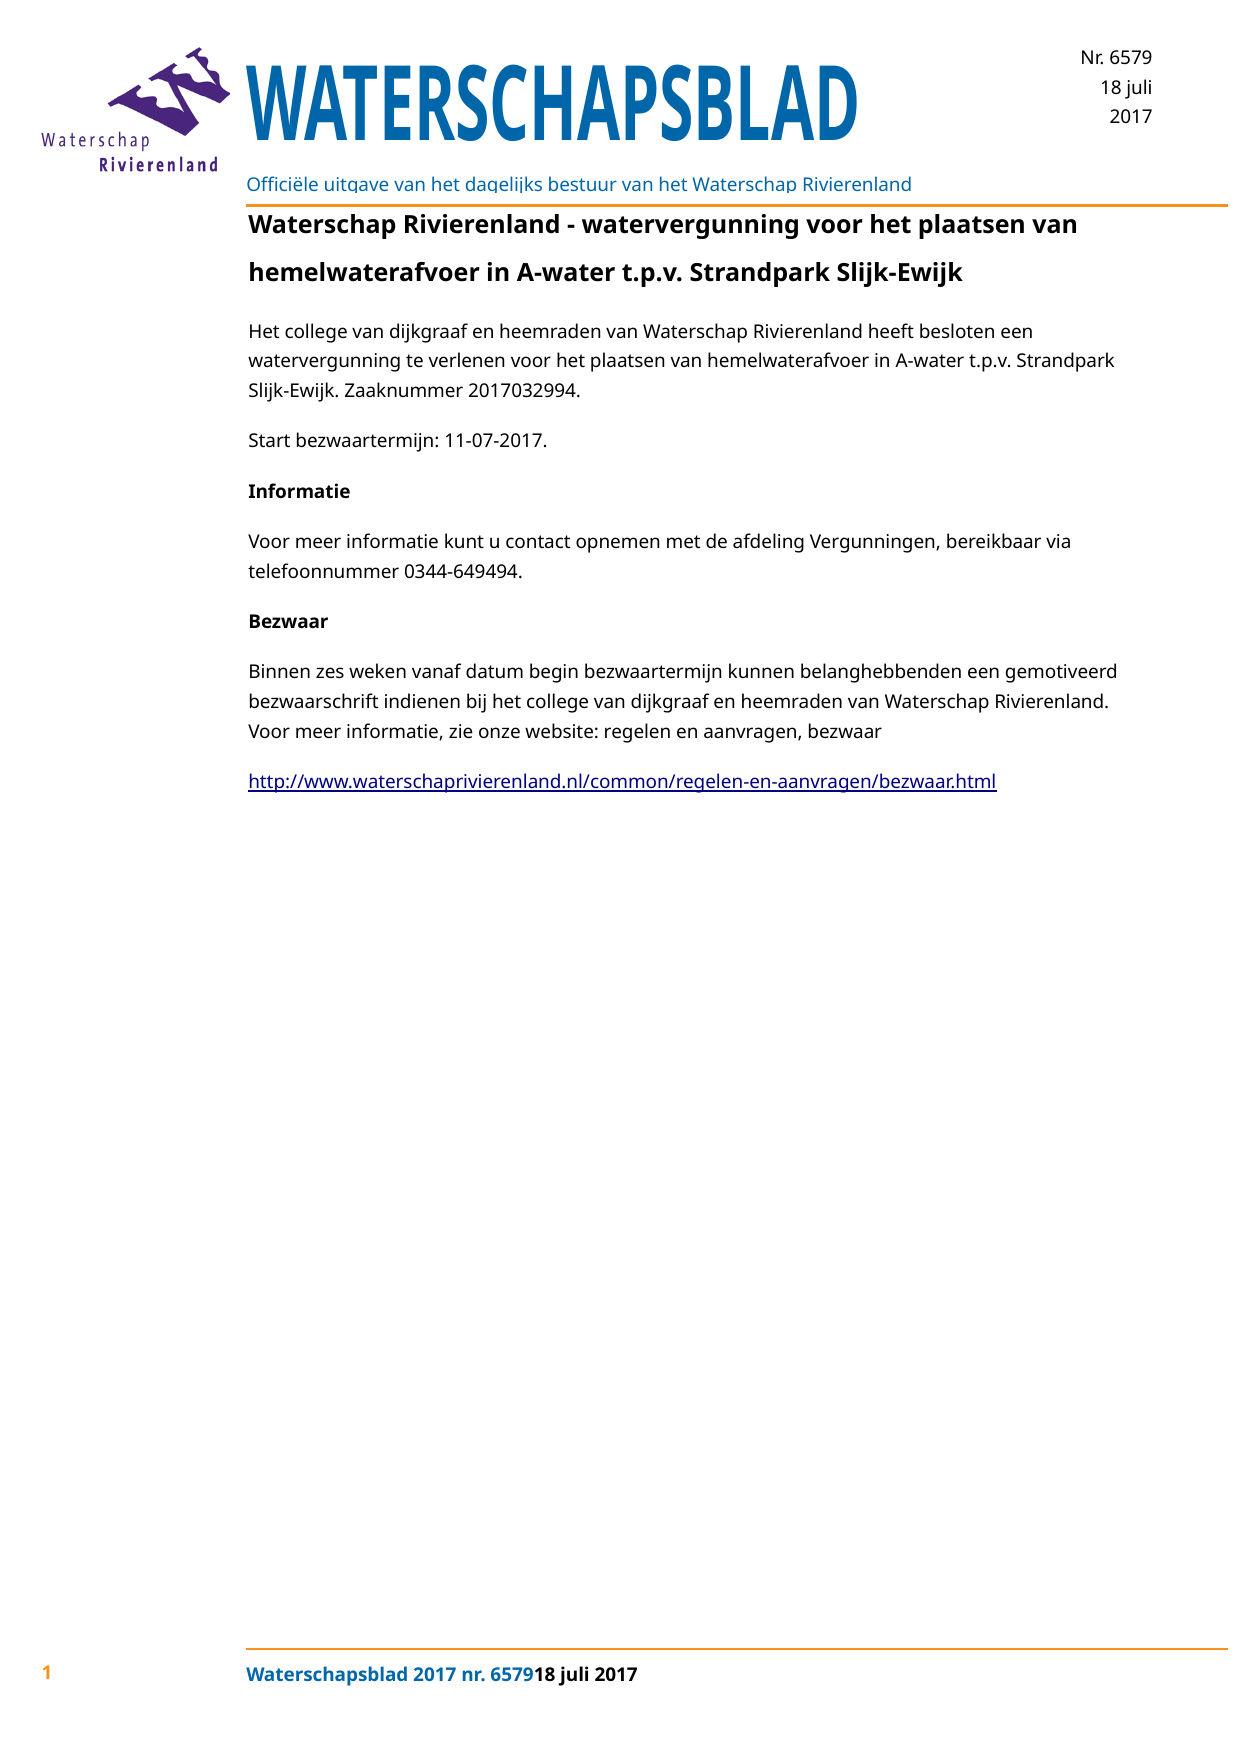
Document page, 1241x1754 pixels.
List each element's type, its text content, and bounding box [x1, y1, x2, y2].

text Waterschap Rivierenland - watervergunning voor het plaatsen van hemelwaterafvoer in A-water t.p.v. Strandpark Slijk-Ewijk [248, 207, 1152, 288]
text Informatie [248, 478, 1152, 504]
picture [41, 47, 231, 172]
text Start bezwaartermijn: 11-07-2017. [248, 427, 1152, 453]
text Binnen zes weken vanaf datum begin bezwaartermijn kunnen belanghebbenden een gemotiveerd bezwaarschrift indienen bij het college van dijkgraaf en heemraden van Waterschap Rivierenland. Voor meer informatie, zie onze website: regelen en aanvragen, bezwaar [248, 659, 1152, 744]
text http://www.waterschaprivierenland.nl/common/regelen-en-aanvragen/bezwaar.html [248, 768, 1152, 794]
text Het college van dijkgraaf en heemraden van Waterschap Rivierenland heeft besloten een watervergunning te verlenen voor het plaatsen van hemelwaterafvoer in A-water t.p.v. Strandpark Slijk-Ewijk. Zaaknummer 2017032994. [248, 318, 1152, 403]
text Voor meer informatie kunt u contact opnemen met de afdeling Vergunningen, bereikbaar via telefoonnummer 0344-649494. [248, 528, 1152, 584]
text Bezwaar [248, 608, 1152, 634]
